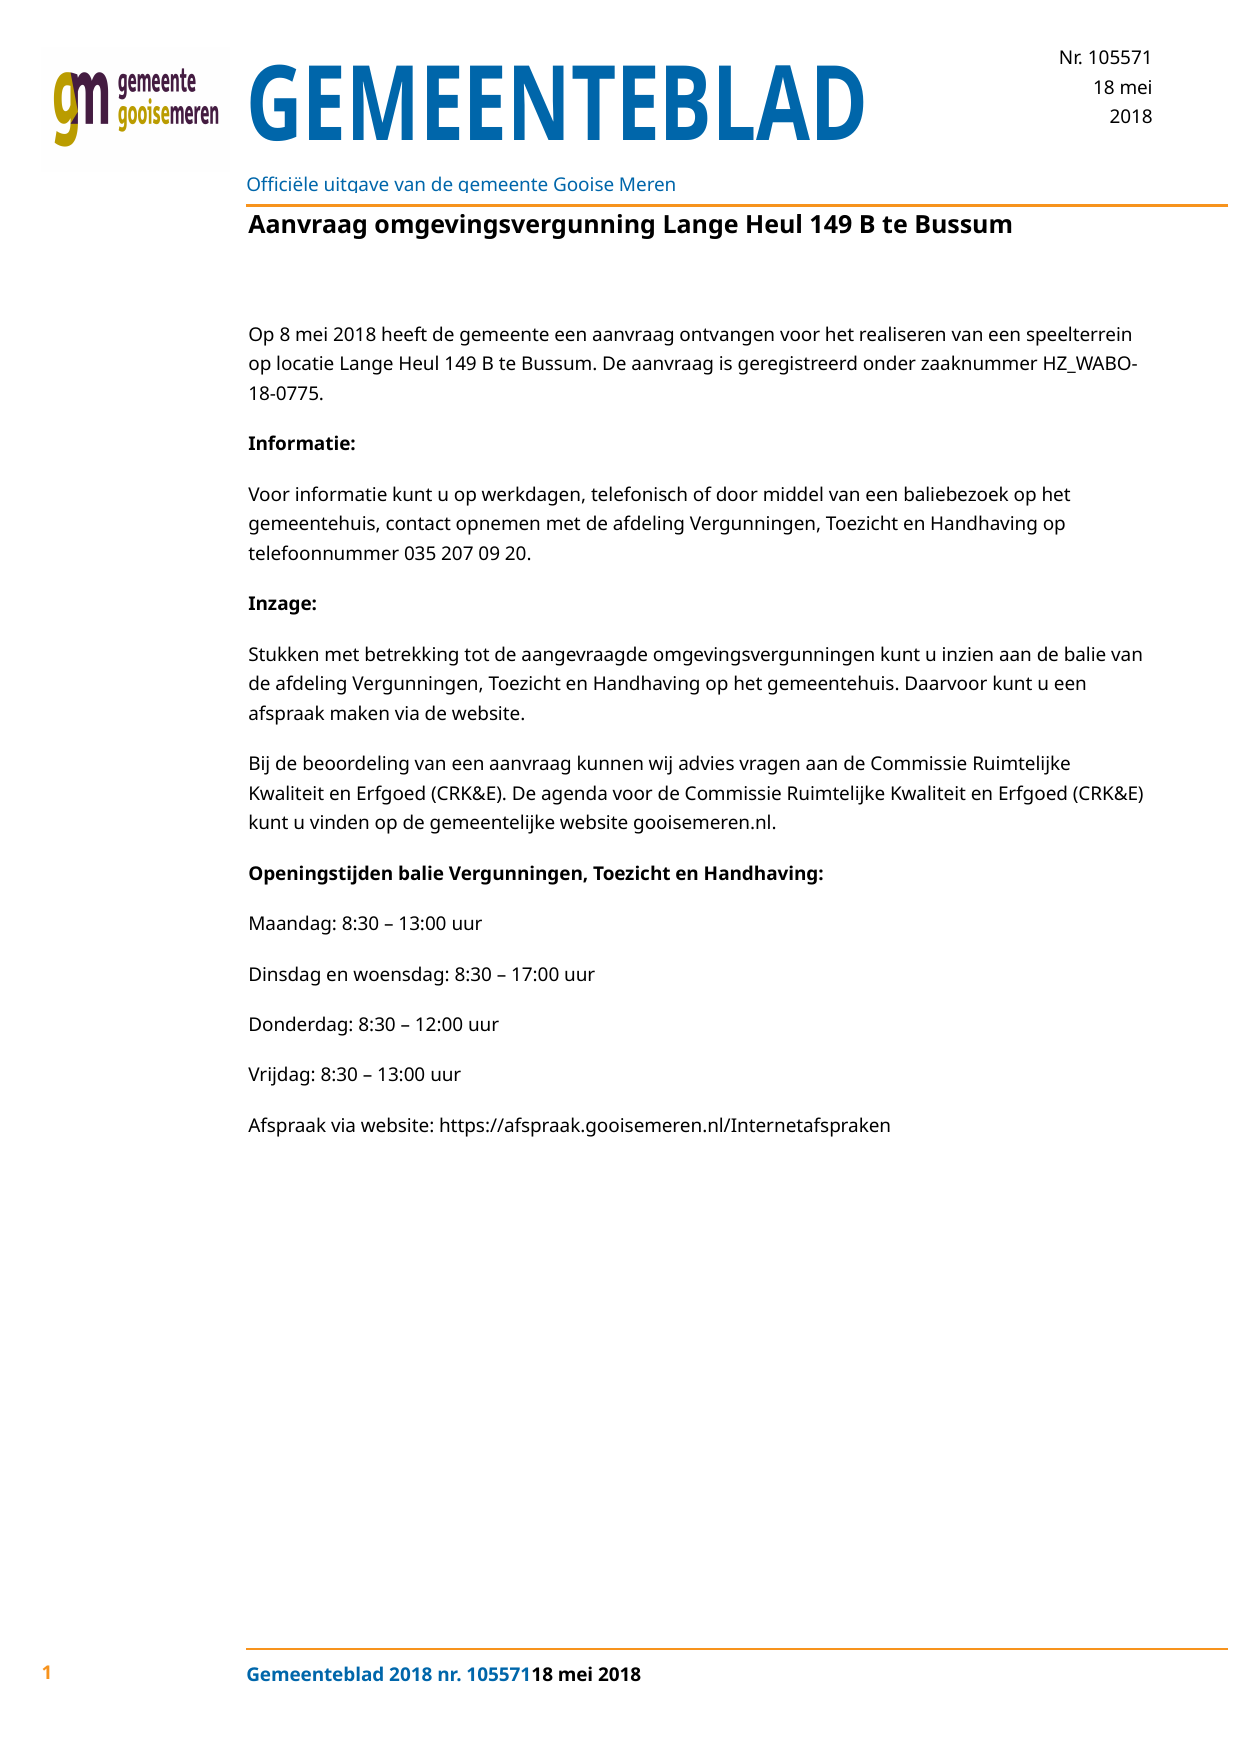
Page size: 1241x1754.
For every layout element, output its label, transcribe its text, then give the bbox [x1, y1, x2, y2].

text Voor informatie kunt u op werkdagen, telefonisch of door middel van een baliebezoek op het gemeentehuis, contact opnemen met de afdeling Vergunningen, Toezicht en Handhaving op telefoonnummer 035 207 09 20. [248, 481, 1152, 566]
text Maandag: 8:30 – 13:00 uur [248, 910, 1152, 936]
text Donderdag: 8:30 – 12:00 uur [248, 1011, 1152, 1037]
text Dinsdag en woensdag: 8:30 – 17:00 uur [248, 961, 1152, 986]
text Openingstijden balie Vergunningen, Toezicht en Handhaving: [248, 860, 1152, 886]
text Inzage: [248, 590, 1152, 616]
text Informatie: [248, 430, 1152, 456]
text Op 8 mei 2018 heeft de gemeente een aanvraag ontvangen voor het realiseren van een speelterrein op locatie Lange Heul 149 B te Bussum. De aanvraag is geregistreerd onder zaaknummer HZ_WABO-18-0775. [248, 321, 1152, 406]
text Vrijdag: 8:30 – 13:00 uur [248, 1062, 1152, 1087]
text Bij de beoordeling van een aanvraag kunnen wij advies vragen aan de Commissie Ruimtelijke Kwaliteit en Erfgoed (CRK&E). De agenda voor de Commissie Ruimtelijke Kwaliteit en Erfgoed (CRK&E) kunt u vinden op de gemeentelijke website gooisemeren.nl. [248, 750, 1152, 835]
text Stukken met betrekking tot de aangevraagde omgevingsvergunningen kunt u inzien aan de balie van de afdeling Vergunningen, Toezicht en Handhaving op het gemeentehuis. Daarvoor kunt u een afspraak maken via de website. [248, 641, 1152, 726]
text Afspraak via website: https://afspraak.gooisemeren.nl/Internetafspraken [248, 1112, 1152, 1138]
text Aanvraag omgevingsvergunning Lange Heul 149 B te Bussum [248, 207, 1152, 241]
picture [41, 47, 231, 172]
